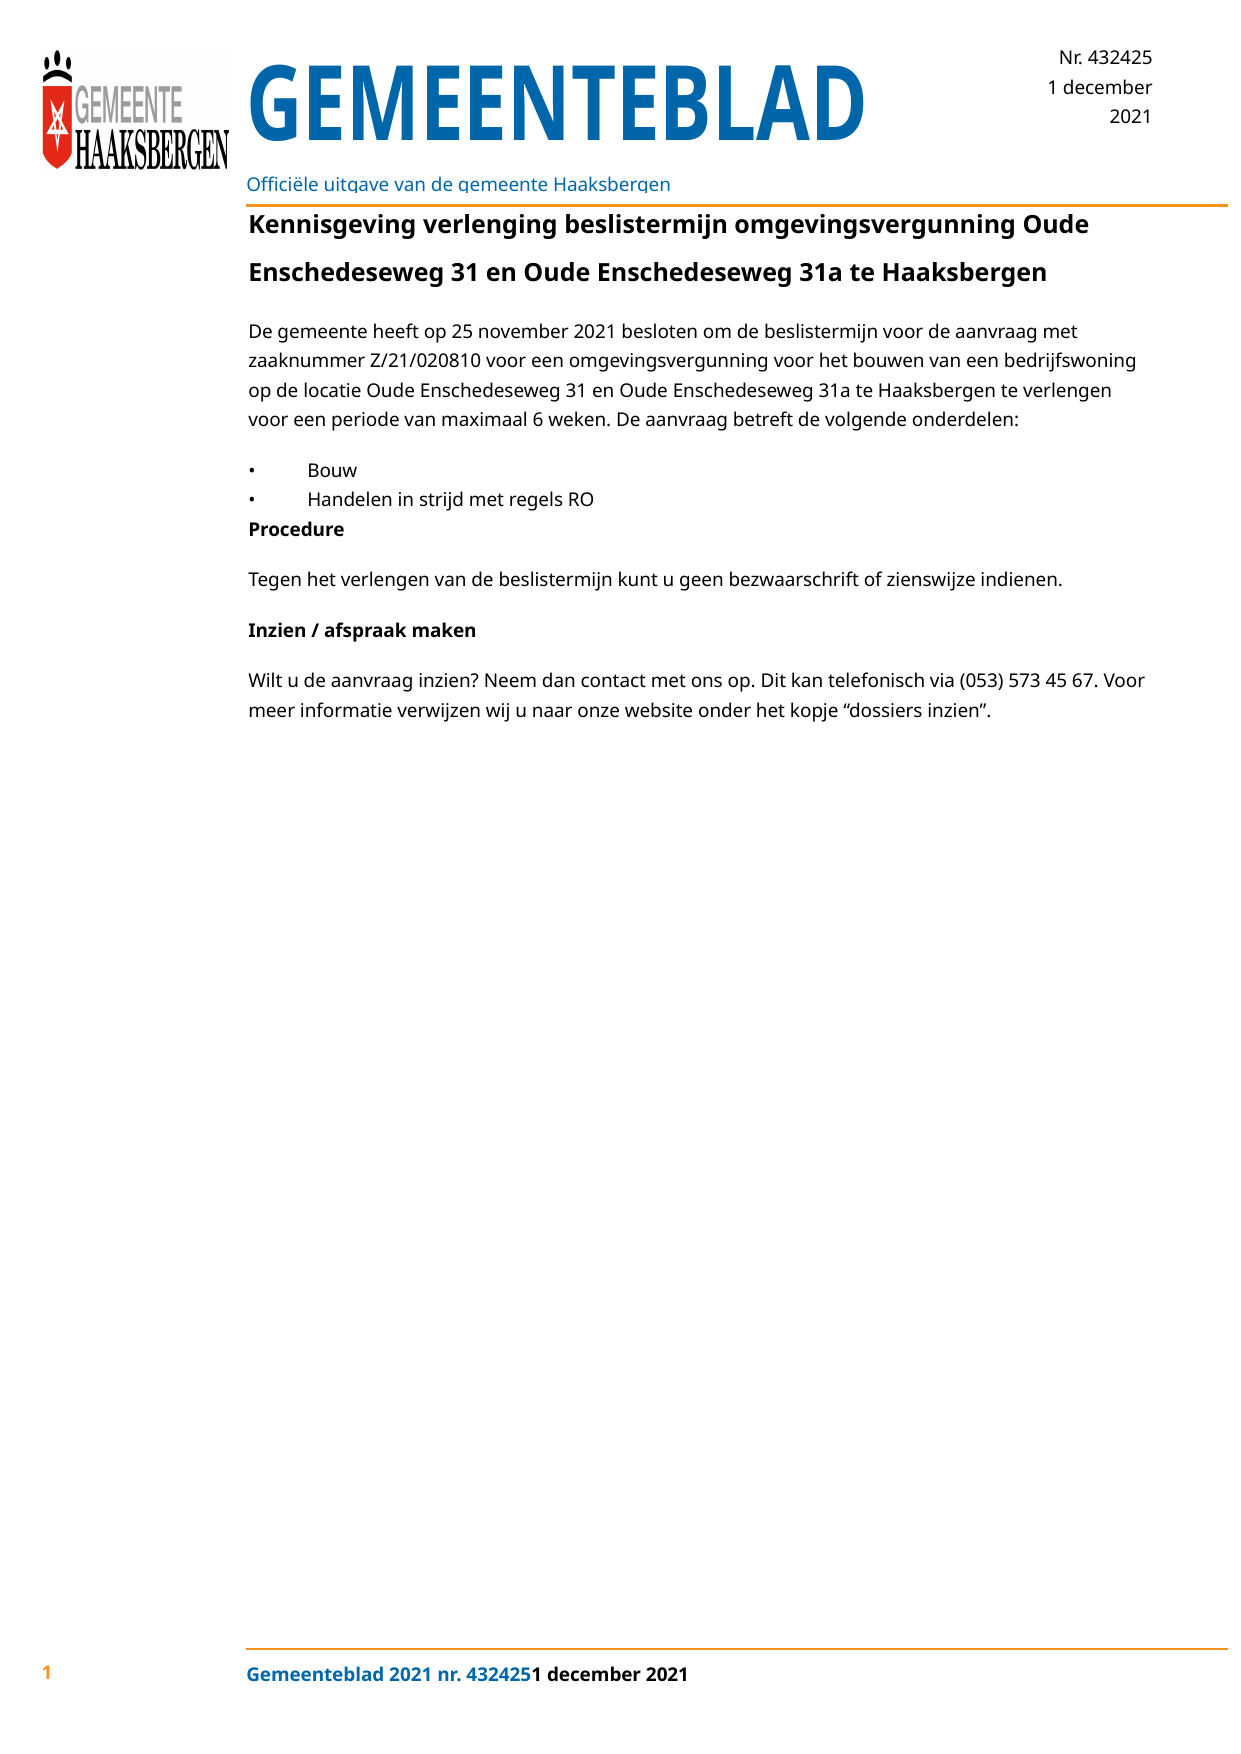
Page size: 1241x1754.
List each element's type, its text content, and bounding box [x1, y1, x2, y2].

text Inzien / afspraak maken [248, 617, 1152, 643]
text Wilt u de aanvraag inzien? Neem dan contact met ons op. Dit kan telefonisch via (053) 573 45 67. Voor meer informatie verwijzen wij u naar onze website onder het kopje “dossiers inzien”. [248, 667, 1152, 723]
list Handelen in strijd met regels RO [248, 487, 1152, 512]
text De gemeente heeft op 25 november 2021 besloten om de beslistermijn voor de aanvraag met zaaknummer Z/21/020810 voor een omgevingsvergunning voor het bouwen van een bedrijfswoning op de locatie Oude Enschedeseweg 31 en Oude Enschedeseweg 31a te Haaksbergen te verlengen voor een periode van maximaal 6 weken. De aanvraag betreft de volgende onderdelen: [248, 318, 1152, 432]
text Tegen het verlengen van de beslistermijn kunt u geen bezwaarschrift of zienswijze indienen. [248, 567, 1152, 592]
list Bouw [248, 457, 1152, 483]
text Procedure [248, 516, 1152, 542]
picture [41, 47, 231, 172]
text Kennisgeving verlenging beslistermijn omgevingsvergunning Oude Enschedeseweg 31 en Oude Enschedeseweg 31a te Haaksbergen [248, 207, 1152, 288]
